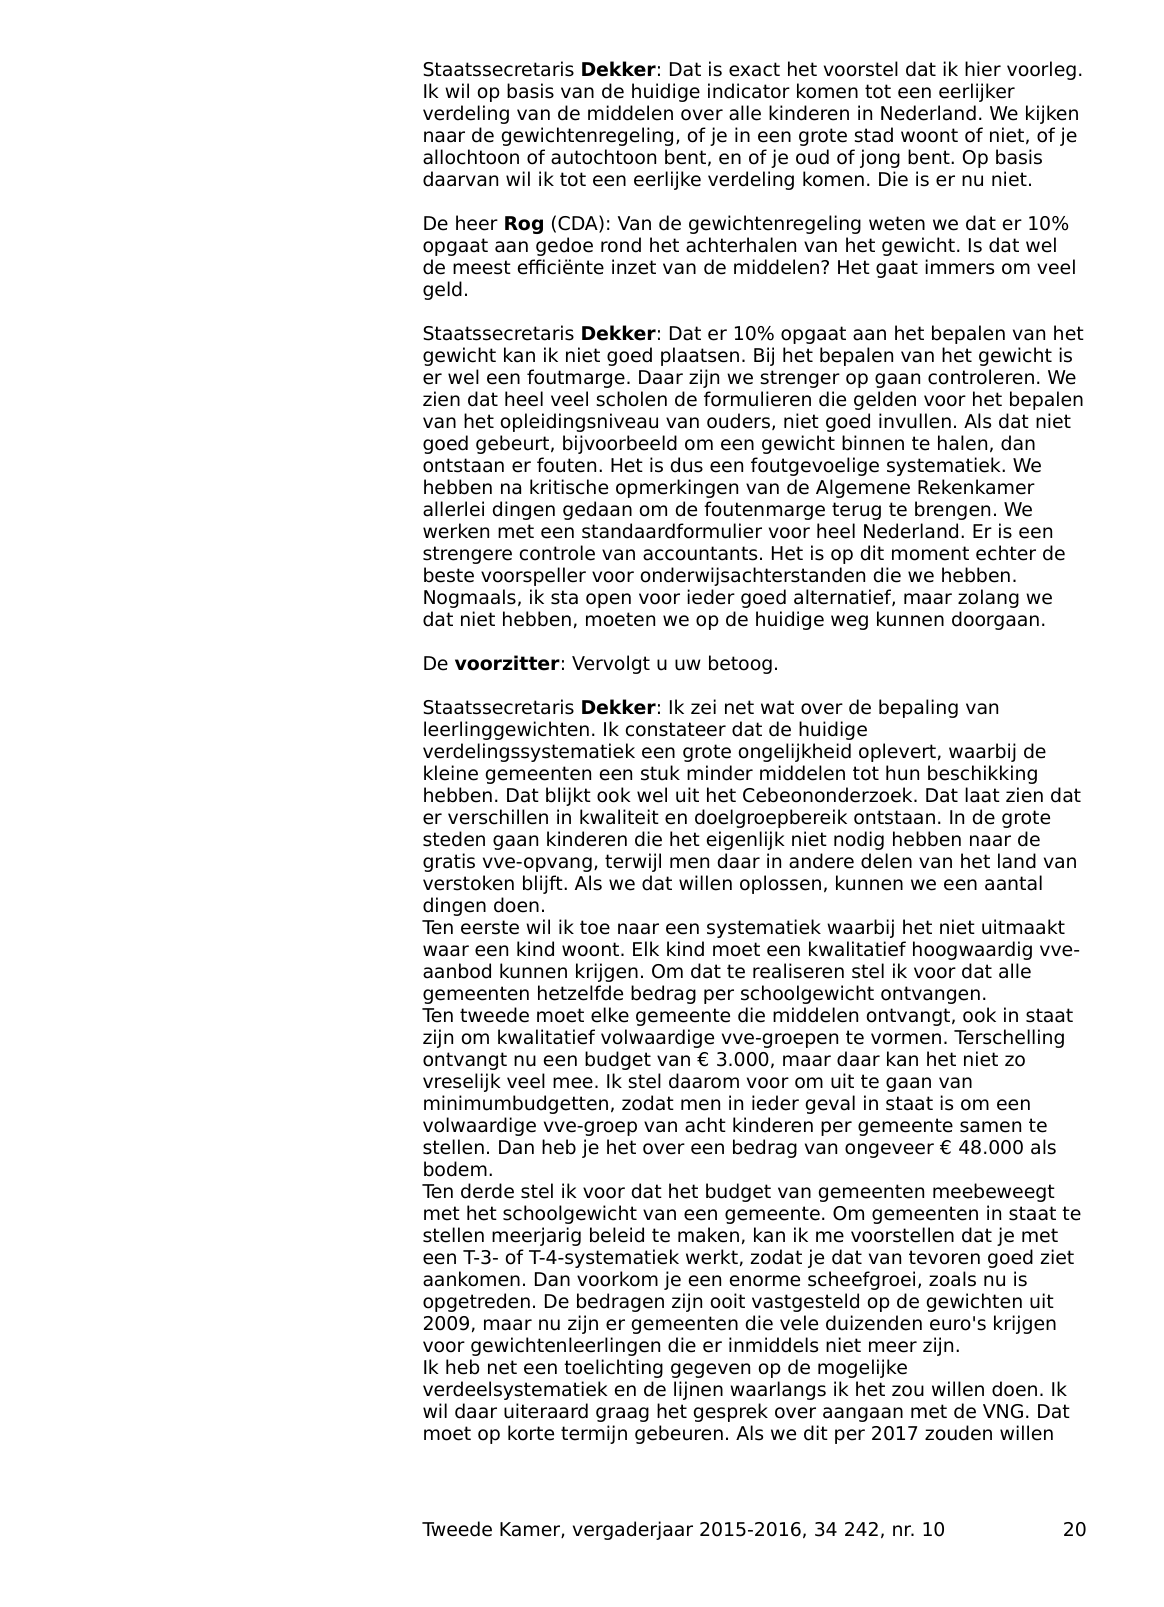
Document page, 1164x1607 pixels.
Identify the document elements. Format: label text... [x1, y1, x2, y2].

text Ik heb net een toelichting gegeven op de mogelijke verdeelsystematiek en de lijnen waarlangs ik het zou willen doen. Ik wil daar uiteraard graag het gesprek over aangaan met de VNG. Dat moet op korte termijn gebeuren. Als we dit per 2017 zouden willen [422, 1357, 1087, 1444]
text Staatssecretaris Dekker: Ik zei net wat over de bepaling van leerlinggewichten. Ik constateer dat de huidige verdelingssystematiek een grote ongelijkheid oplevert, waarbij de kleine gemeenten een stuk minder middelen tot hun beschikking hebben. Dat blijkt ook wel uit het Cebeononderzoek. Dat laat zien dat er verschillen in kwaliteit en doelgroepbereik ontstaan. In de grote steden gaan kinderen die het eigenlijk niet nodig hebben naar de gratis vve-opvang, terwijl men daar in andere delen van het land van verstoken blijft. Als we dat willen oplossen, kunnen we een aantal dingen doen. [422, 697, 1087, 917]
text Staatssecretaris Dekker: Dat is exact het voorstel dat ik hier voorleg. Ik wil op basis van de huidige indicator komen tot een eerlijker verdeling van de middelen over alle kinderen in Nederland. We kijken naar de gewichtenregeling, of je in een grote stad woont of niet, of je allochtoon of autochtoon bent, en of je oud of jong bent. Op basis daarvan wil ik tot een eerlijke verdeling komen. Die is er nu niet. [422, 59, 1087, 191]
text De voorzitter: Vervolgt u uw betoog. [422, 653, 1087, 675]
text Ten eerste wil ik toe naar een systematiek waarbij het niet uitmaakt waar een kind woont. Elk kind moet een kwalitatief hoogwaardig vve-aanbod kunnen krijgen. Om dat te realiseren stel ik voor dat alle gemeenten hetzelfde bedrag per schoolgewicht ontvangen. [422, 917, 1087, 1005]
text Ten tweede moet elke gemeente die middelen ontvangt, ook in staat zijn om kwalitatief volwaardige vve-groepen te vormen. Terschelling ontvangt nu een budget van € 3.000, maar daar kan het niet zo vreselijk veel mee. Ik stel daarom voor om uit te gaan van minimumbudgetten, zodat men in ieder geval in staat is om een volwaardige vve-groep van acht kinderen per gemeente samen te stellen. Dan heb je het over een bedrag van ongeveer € 48.000 als bodem. [422, 1005, 1087, 1181]
text Staatssecretaris Dekker: Dat er 10% opgaat aan het bepalen van het gewicht kan ik niet goed plaatsen. Bij het bepalen van het gewicht is er wel een foutmarge. Daar zijn we strenger op gaan controleren. We zien dat heel veel scholen de formulieren die gelden voor het bepalen van het opleidingsniveau van ouders, niet goed invullen. Als dat niet goed gebeurt, bijvoorbeeld om een gewicht binnen te halen, dan ontstaan er fouten. Het is dus een foutgevoelige systematiek. We hebben na kritische opmerkingen van de Algemene Rekenkamer allerlei dingen gedaan om de foutenmarge terug te brengen. We werken met een standaardformulier voor heel Nederland. Er is een strengere controle van accountants. Het is op dit moment echter de beste voorspeller voor onderwijsachterstanden die we hebben. Nogmaals, ik sta open voor ieder goed alternatief, maar zolang we dat niet hebben, moeten we op de huidige weg kunnen doorgaan. [422, 323, 1087, 631]
text De heer Rog (CDA): Van de gewichtenregeling weten we dat er 10% opgaat aan gedoe rond het achterhalen van het gewicht. Is dat wel de meest efficiënte inzet van de middelen? Het gaat immers om veel geld. [422, 213, 1087, 301]
text Ten derde stel ik voor dat het budget van gemeenten meebeweegt met het schoolgewicht van een gemeente. Om gemeenten in staat te stellen meerjarig beleid te maken, kan ik me voorstellen dat je met een T-3- of T-4-systematiek werkt, zodat je dat van tevoren goed ziet aankomen. Dan voorkom je een enorme scheefgroei, zoals nu is opgetreden. De bedragen zijn ooit vastgesteld op de gewichten uit 2009, maar nu zijn er gemeenten die vele duizenden euro's krijgen voor gewichtenleerlingen die er inmiddels niet meer zijn. [422, 1181, 1087, 1357]
